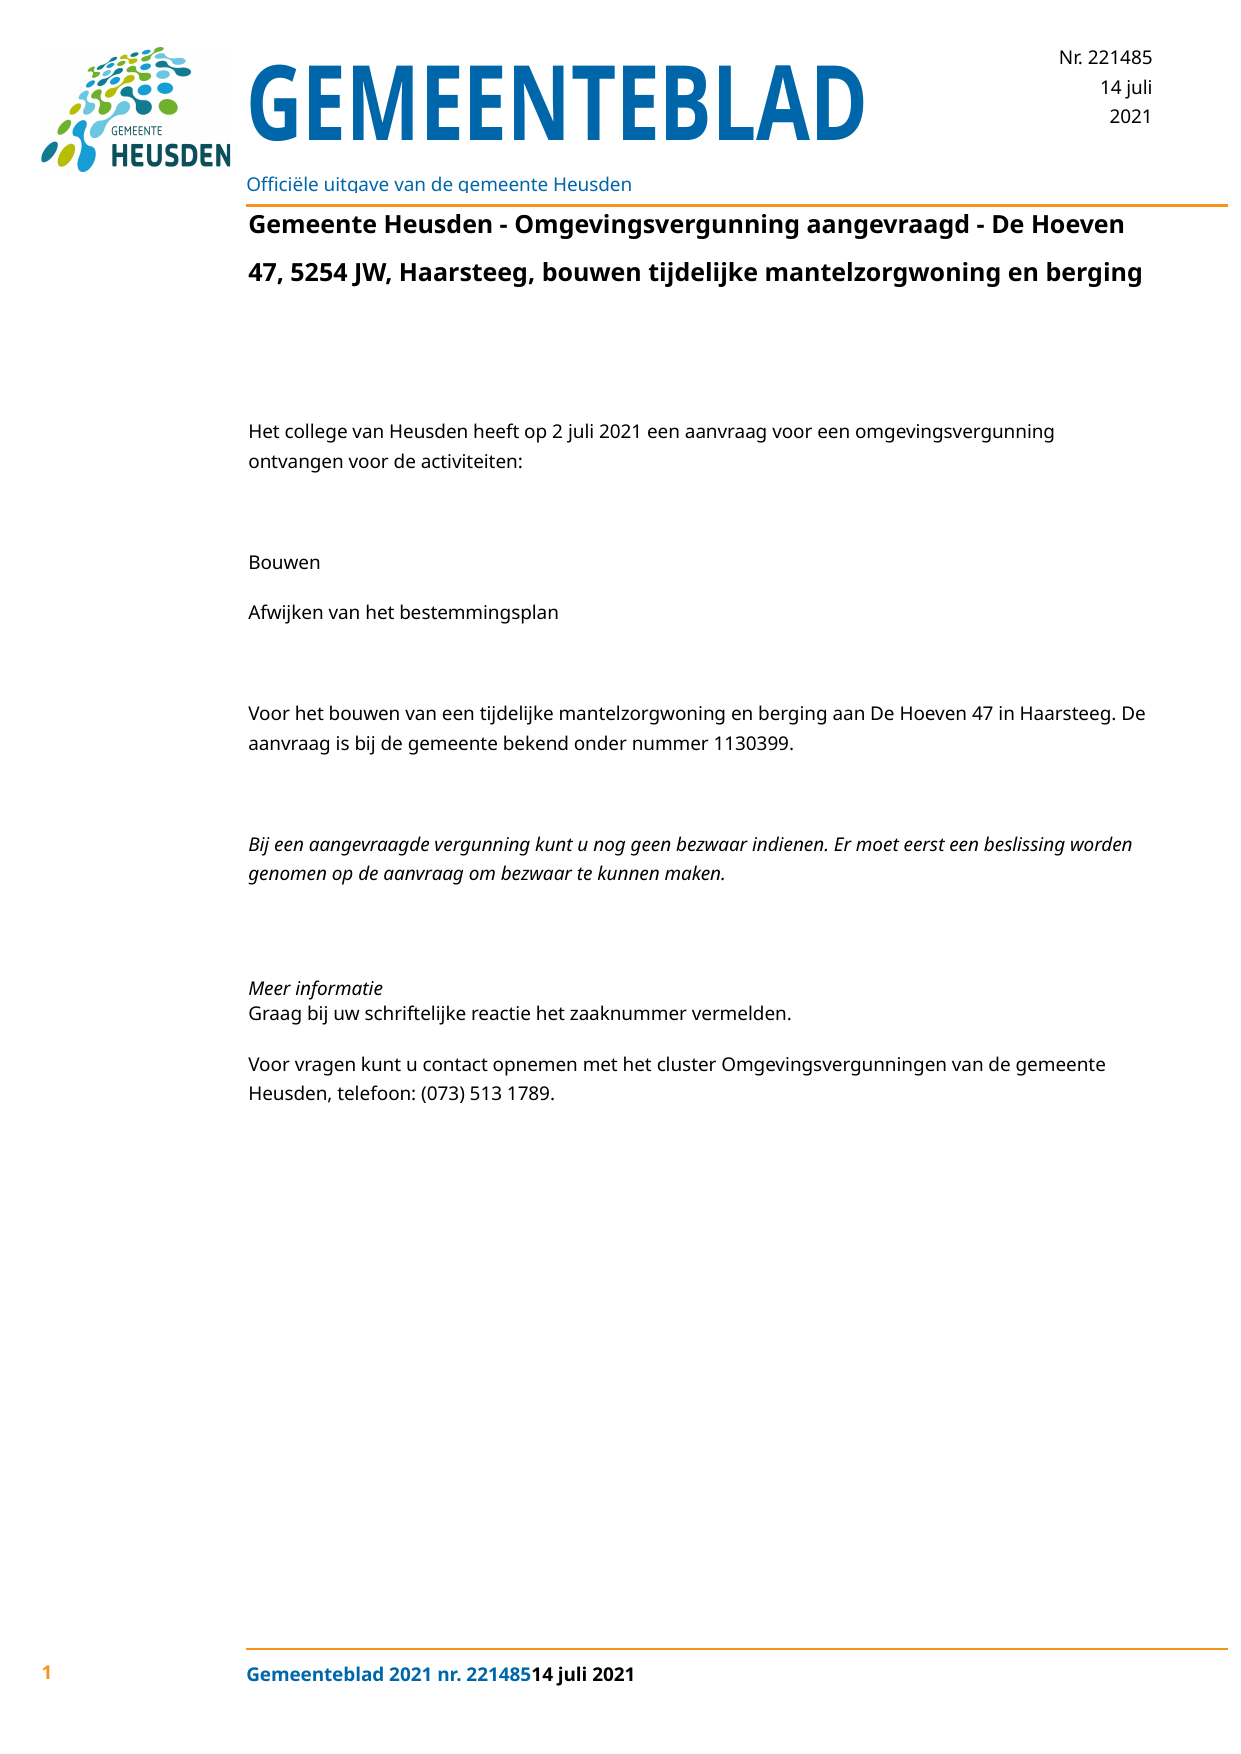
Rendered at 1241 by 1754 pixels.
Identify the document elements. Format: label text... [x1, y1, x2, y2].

text Bij een aangevraagde vergunning kunt u nog geen bezwaar indienen. Er moet eerst een beslissing worden genomen op de aanvraag om bezwaar te kunnen maken. [248, 831, 1152, 886]
text Voor vragen kunt u contact opnemen met het cluster Omgevingsvergunningen van de gemeente Heusden, telefoon: (073) 513 1789. [248, 1051, 1152, 1106]
picture [41, 47, 231, 172]
text Bouwen [248, 549, 1152, 575]
text Afwijken van het bestemmingsplan [248, 599, 1152, 625]
text Voor het bouwen van een tijdelijke mantelzorgwoning en berging aan De Hoeven 47 in Haarsteeg. De aanvraag is bij de gemeente bekend onder nummer 1130399. [248, 700, 1152, 756]
text Gemeente Heusden - Omgevingsvergunning aangevraagd - De Hoeven 47, 5254 JW, Haarsteeg, bouwen tijdelijke mantelzorgwoning en berging [248, 207, 1152, 288]
text Meer informatie [248, 975, 1152, 1001]
text Het college van Heusden heeft op 2 juli 2021 een aanvraag voor een omgevingsvergunning ontvangen voor de activiteiten: [248, 419, 1152, 474]
text Graag bij uw schriftelijke reactie het zaaknummer vermelden. [248, 1001, 1152, 1026]
